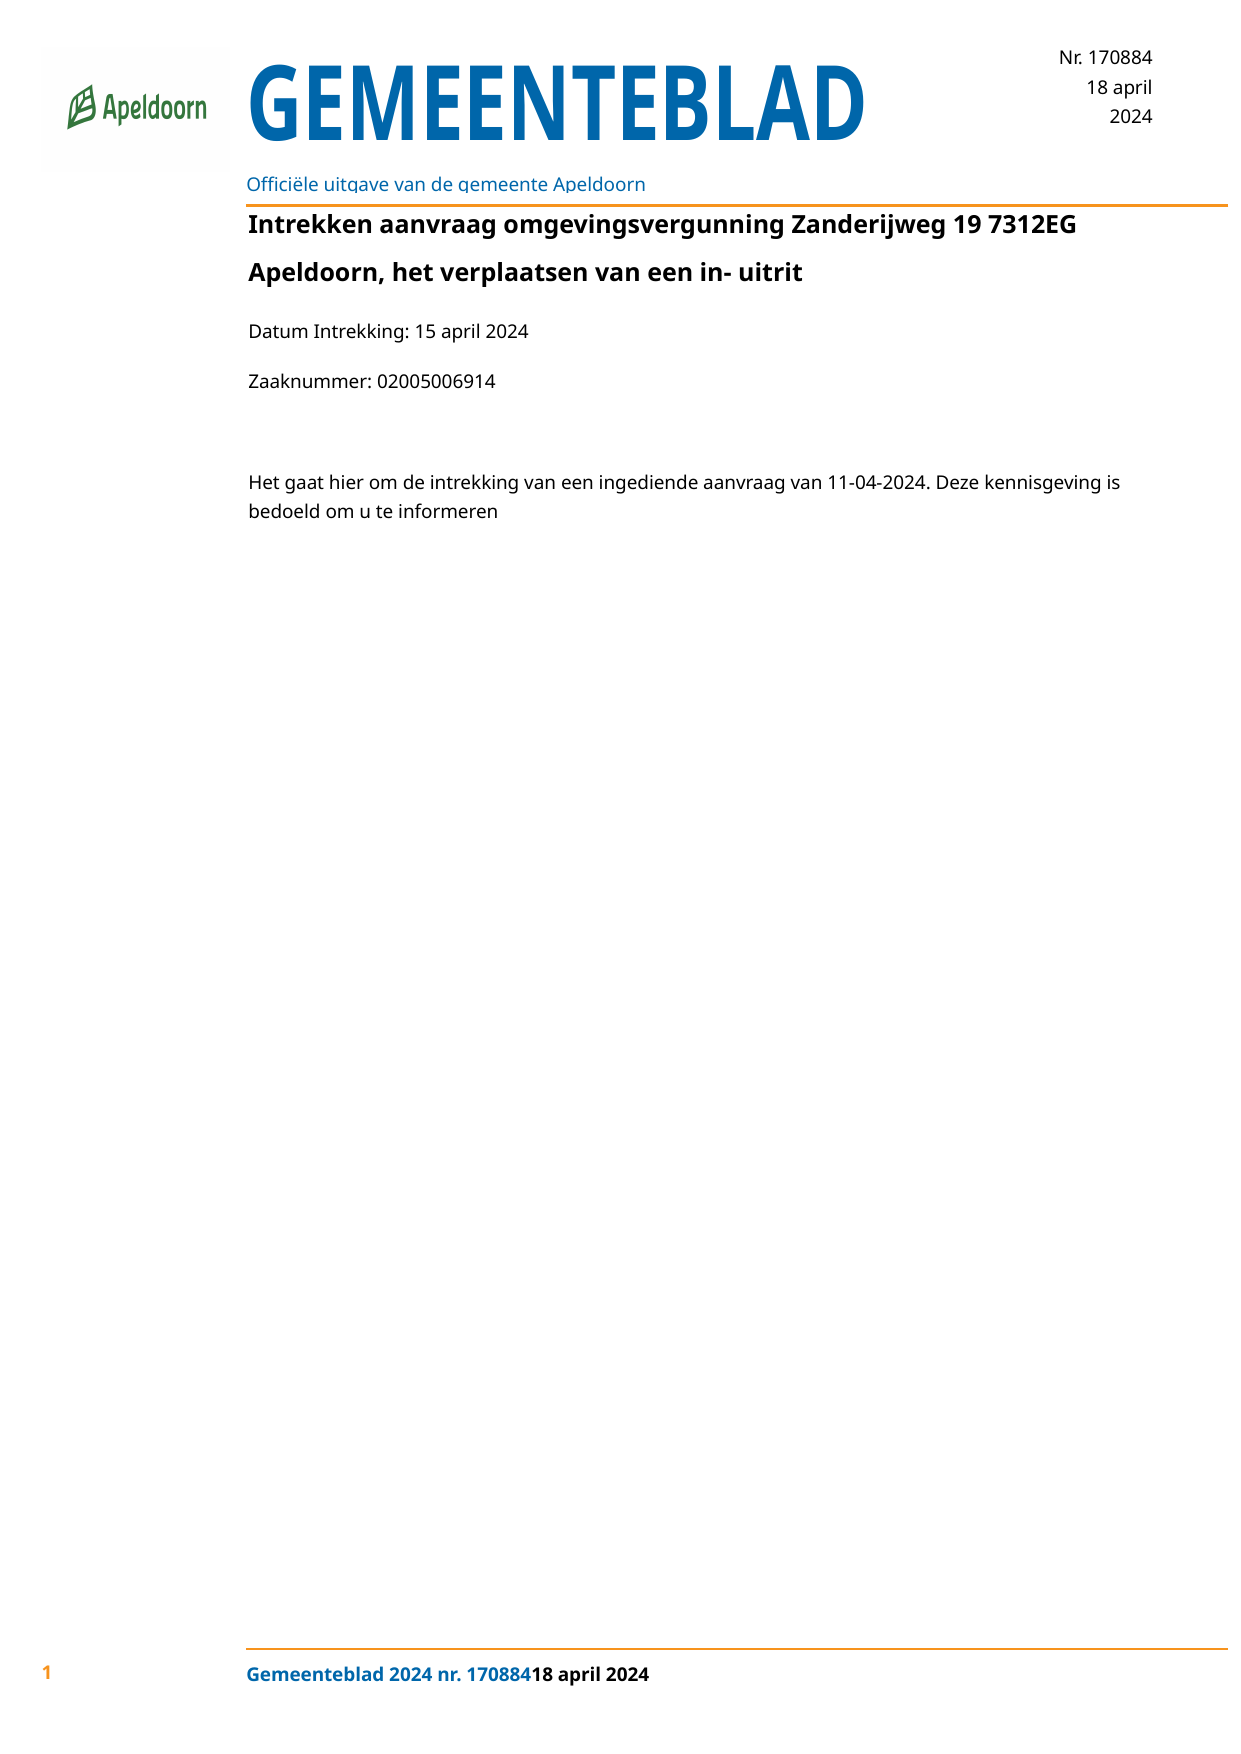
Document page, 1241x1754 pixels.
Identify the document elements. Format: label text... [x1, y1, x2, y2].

text Intrekken aanvraag omgevingsvergunning Zanderijweg 19 7312EG Apeldoorn, het verplaatsen van een in- uitrit [248, 207, 1152, 288]
picture [41, 47, 231, 172]
text Zaaknummer: 02005006914 [248, 368, 1152, 394]
text Datum Intrekking: 15 april 2024 [248, 318, 1152, 344]
text Het gaat hier om de intrekking van een ingediende aanvraag van 11-04-2024. Deze kennisgeving is bedoeld om u te informeren [248, 469, 1152, 524]
